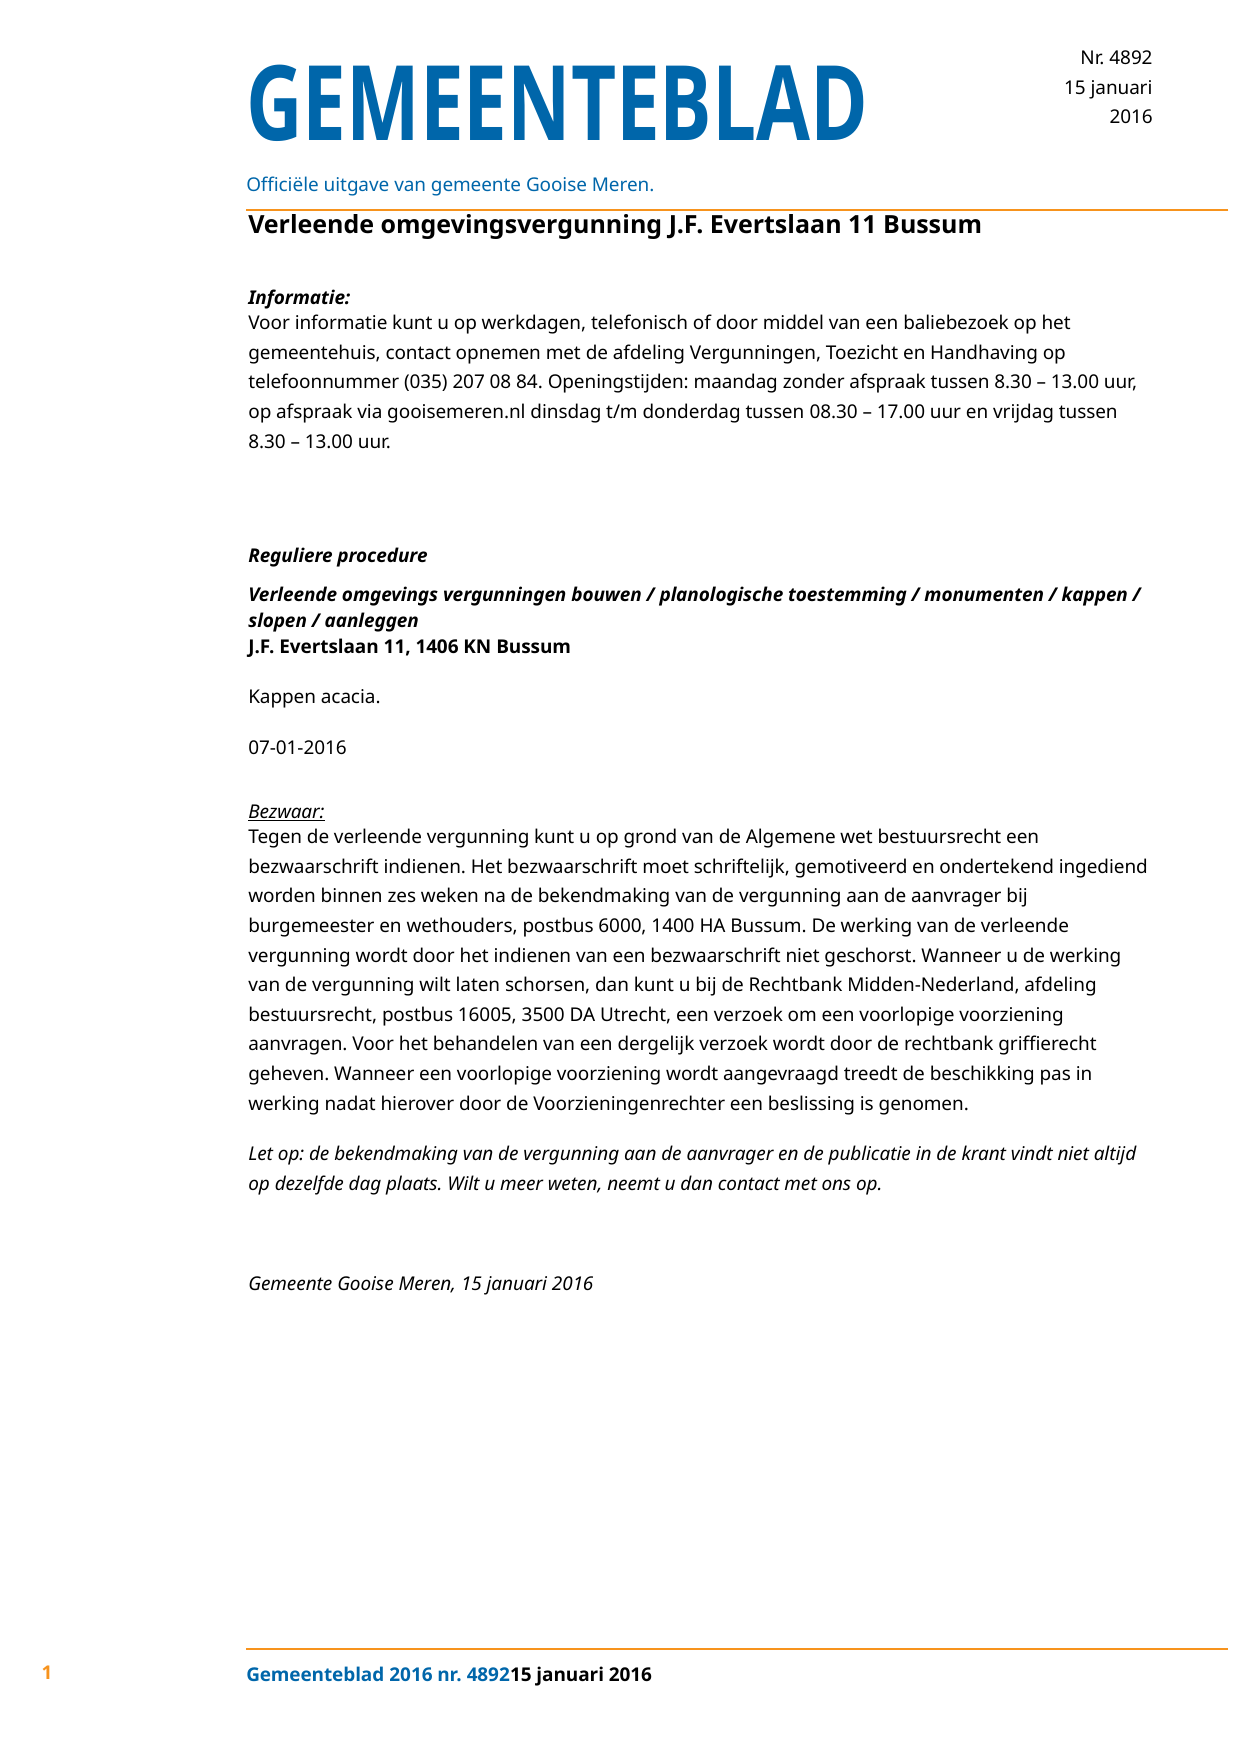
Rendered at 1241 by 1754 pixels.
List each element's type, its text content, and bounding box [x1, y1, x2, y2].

text Tegen de verleende vergunning kunt u op grond van de Algemene wet bestuursrecht een bezwaarschrift indienen. Het bezwaarschrift moet schriftelijk, gemotiveerd en ondertekend ingediend worden binnen zes weken na de bekendmaking van de vergunning aan de aanvrager bij burgemeester en wethouders, postbus 6000, 1400 HA Bussum. De werking van de verleende vergunning wordt door het indienen van een bezwaarschrift niet geschorst. Wanneer u de werking van de vergunning wilt laten schorsen, dan kunt u bij de Rechtbank Midden-Nederland, afdeling bestuursrecht, postbus 16005, 3500 DA Utrecht, een verzoek om een voorlopige voorziening aanvragen. Voor het behandelen van een dergelijk verzoek wordt door de rechtbank griffierecht geheven. Wanneer een voorlopige voorziening wordt aangevraagd treedt de beschikking pas in werking nadat hierover door de Voorzieningenrechter een beslissing is genomen. [248, 823, 1152, 1116]
text Kappen acacia. [248, 683, 1152, 709]
text Verleende omgevings vergunningen bouwen / planologische toestemming / monumenten / kappen / slopen / aanleggen [248, 582, 1152, 633]
text Bezwaar: [248, 798, 1152, 823]
text Verleende omgevingsvergunning J.F. Evertslaan 11 Bussum [248, 211, 1152, 241]
text Gemeente Gooise Meren, 15 januari 2016 [248, 1271, 1152, 1296]
text 07-01-2016 [248, 734, 1152, 759]
picture [41, 47, 231, 172]
text J.F. Evertslaan 11, 1406 KN Bussum [248, 633, 1152, 659]
text Voor informatie kunt u op werkdagen, telefonisch of door middel van een baliebezoek op het gemeentehuis, contact opnemen met de afdeling Vergunningen, Toezicht en Handhaving op telefoonnummer (035) 207 08 84. Openingstijden: maandag zonder afspraak tussen 8.30 – 13.00 uur, op afspraak via gooisemeren.nl dinsdag t/m donderdag tussen 08.30 – 17.00 uur en vrijdag tussen 8.30 – 13.00 uur. [248, 309, 1152, 454]
text Informatie: [248, 284, 1152, 309]
text Let op: de bekendmaking van de vergunning aan de aanvrager en de publicatie in de krant vindt niet altijd op dezelfde dag plaats. Wilt u meer weten, neemt u dan contact met ons op. [248, 1140, 1152, 1196]
text Reguliere procedure [248, 542, 1152, 568]
